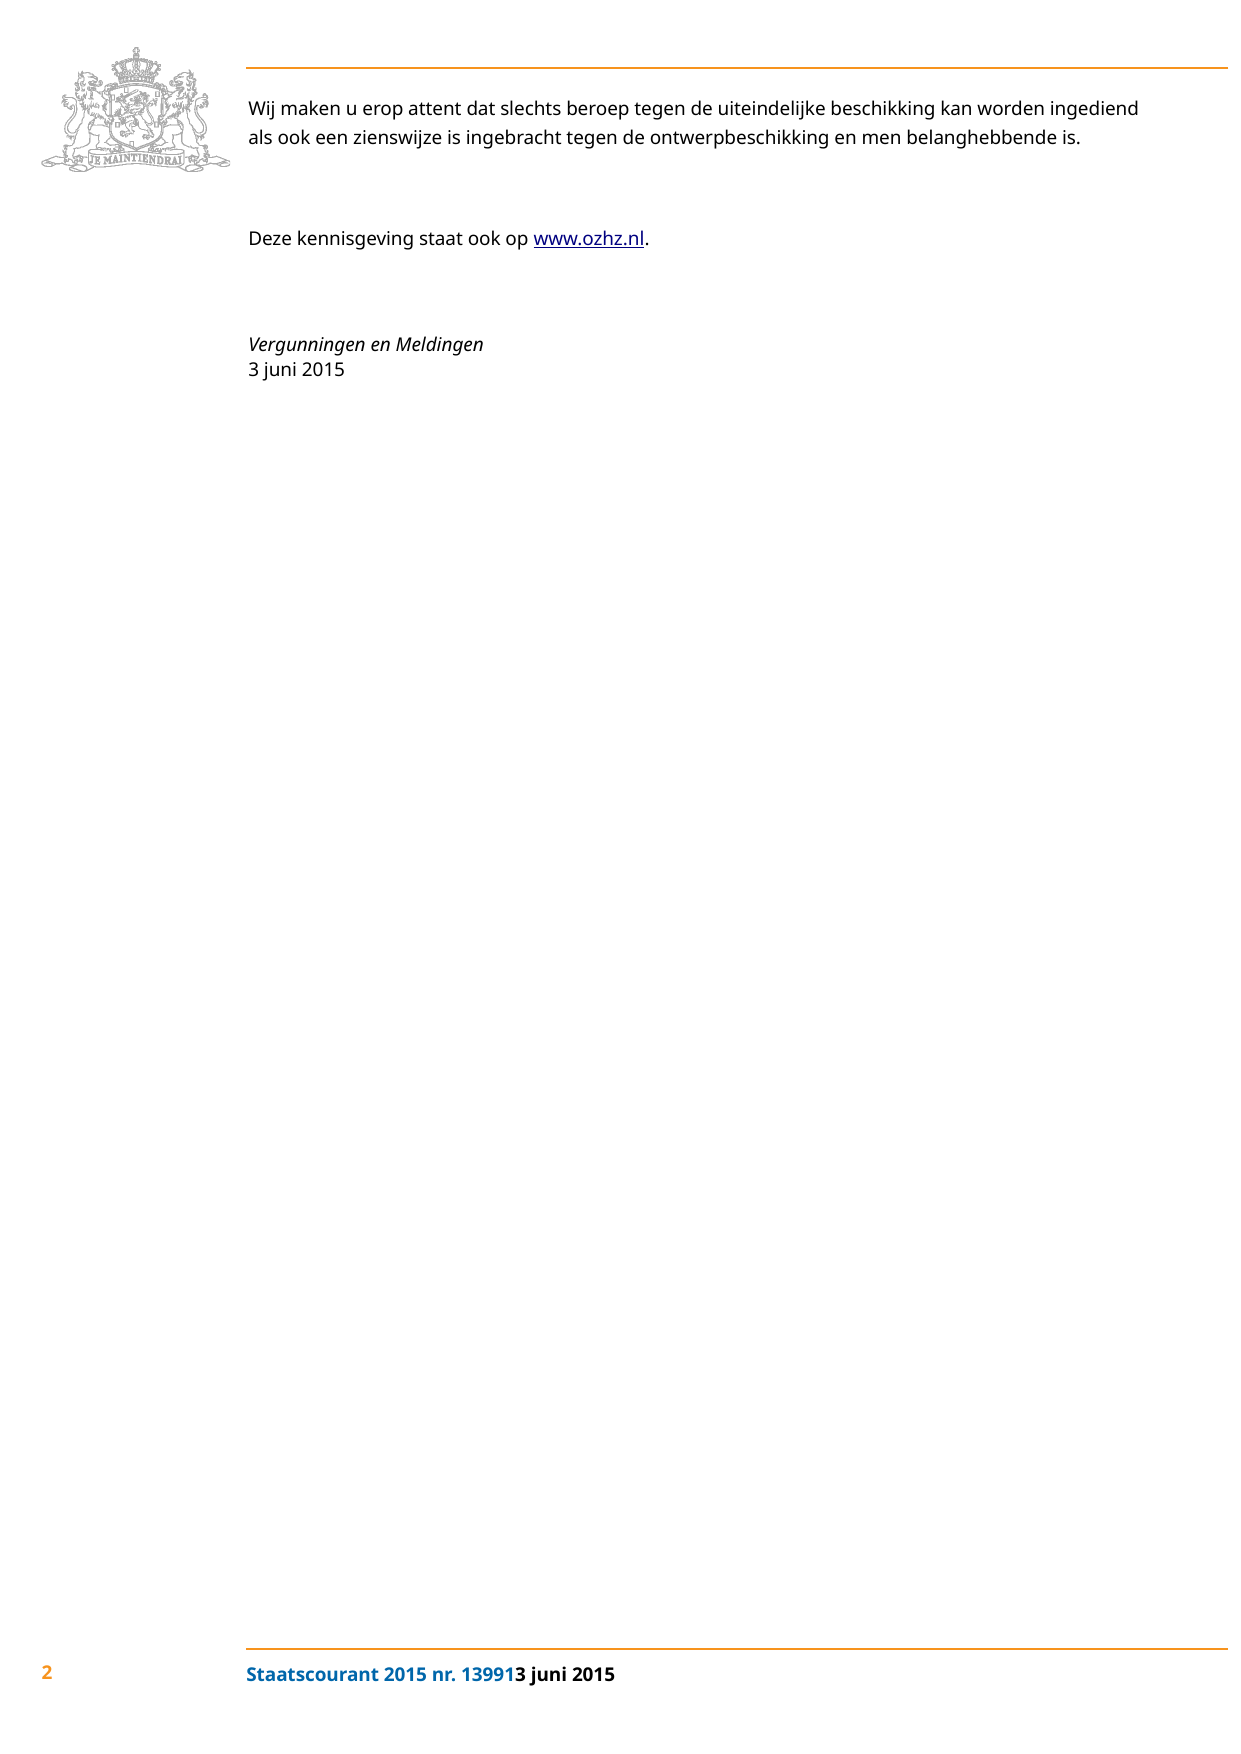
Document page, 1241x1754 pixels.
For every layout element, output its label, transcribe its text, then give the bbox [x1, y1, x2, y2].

picture [41, 47, 231, 172]
text Wij maken u erop attent dat slechts beroep tegen de uiteindelijke beschikking kan worden ingediend als ook een zienswijze is ingebracht tegen de ontwerpbeschikking en men belanghebbende is. [248, 95, 1152, 150]
text Deze kennisgeving staat ook op www.ozhz.nl. [248, 225, 1152, 251]
text 3 juni 2015 [248, 357, 1152, 382]
text Vergunningen en Meldingen [248, 331, 1152, 357]
